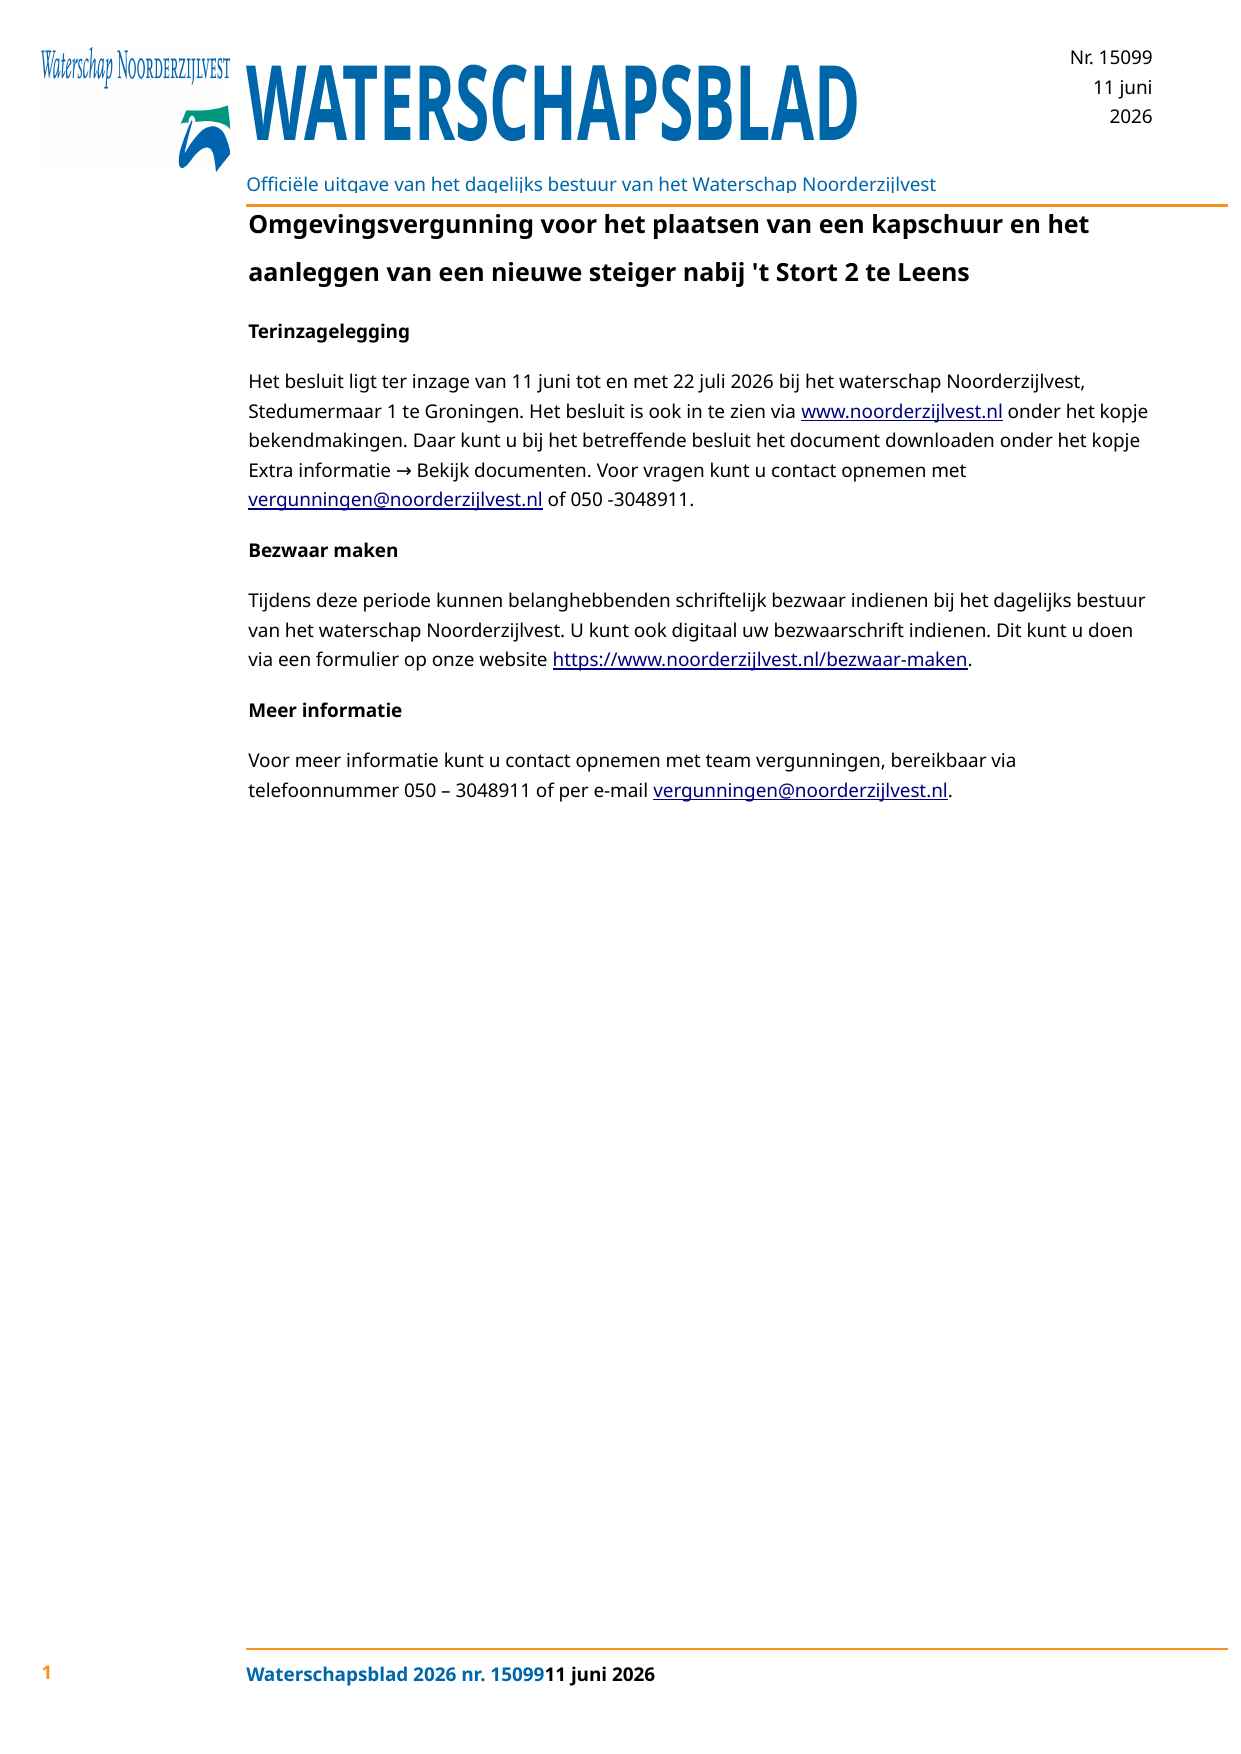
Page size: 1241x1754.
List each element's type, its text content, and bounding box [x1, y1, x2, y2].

text Terinzagelegging [248, 318, 1152, 344]
picture [41, 47, 231, 172]
text Tijdens deze periode kunnen belanghebbenden schriftelijk bezwaar indienen bij het dagelijks bestuur van het waterschap Noorderzijlvest. U kunt ook digitaal uw bezwaarschrift indienen. Dit kunt u doen via een formulier op onze website https://www.noorderzijlvest.nl/bezwaar-maken. [248, 587, 1152, 672]
text Omgevingsvergunning voor het plaatsen van een kapschuur en het aanleggen van een nieuwe steiger nabij 't Stort 2 te Leens [248, 207, 1152, 288]
text Het besluit ligt ter inzage van 11 juni tot en met 22 juli 2026 bij het waterschap Noorderzijlvest, Stedumermaar 1 te Groningen. Het besluit is ook in te zien via www.noorderzijlvest.nl onder het kopje bekendmakingen. Daar kunt u bij het betreffende besluit het document downloaden onder het kopje Extra informatie → Bekijk documenten. Voor vragen kunt u contact opnemen met vergunningen@noorderzijlvest.nl of 050 -3048911. [248, 368, 1152, 512]
text Voor meer informatie kunt u contact opnemen met team vergunningen, bereikbaar via telefoonnummer 050 – 3048911 of per e-mail vergunningen@noorderzijlvest.nl. [248, 747, 1152, 803]
text Bezwaar maken [248, 537, 1152, 563]
text Meer informatie [248, 697, 1152, 723]
